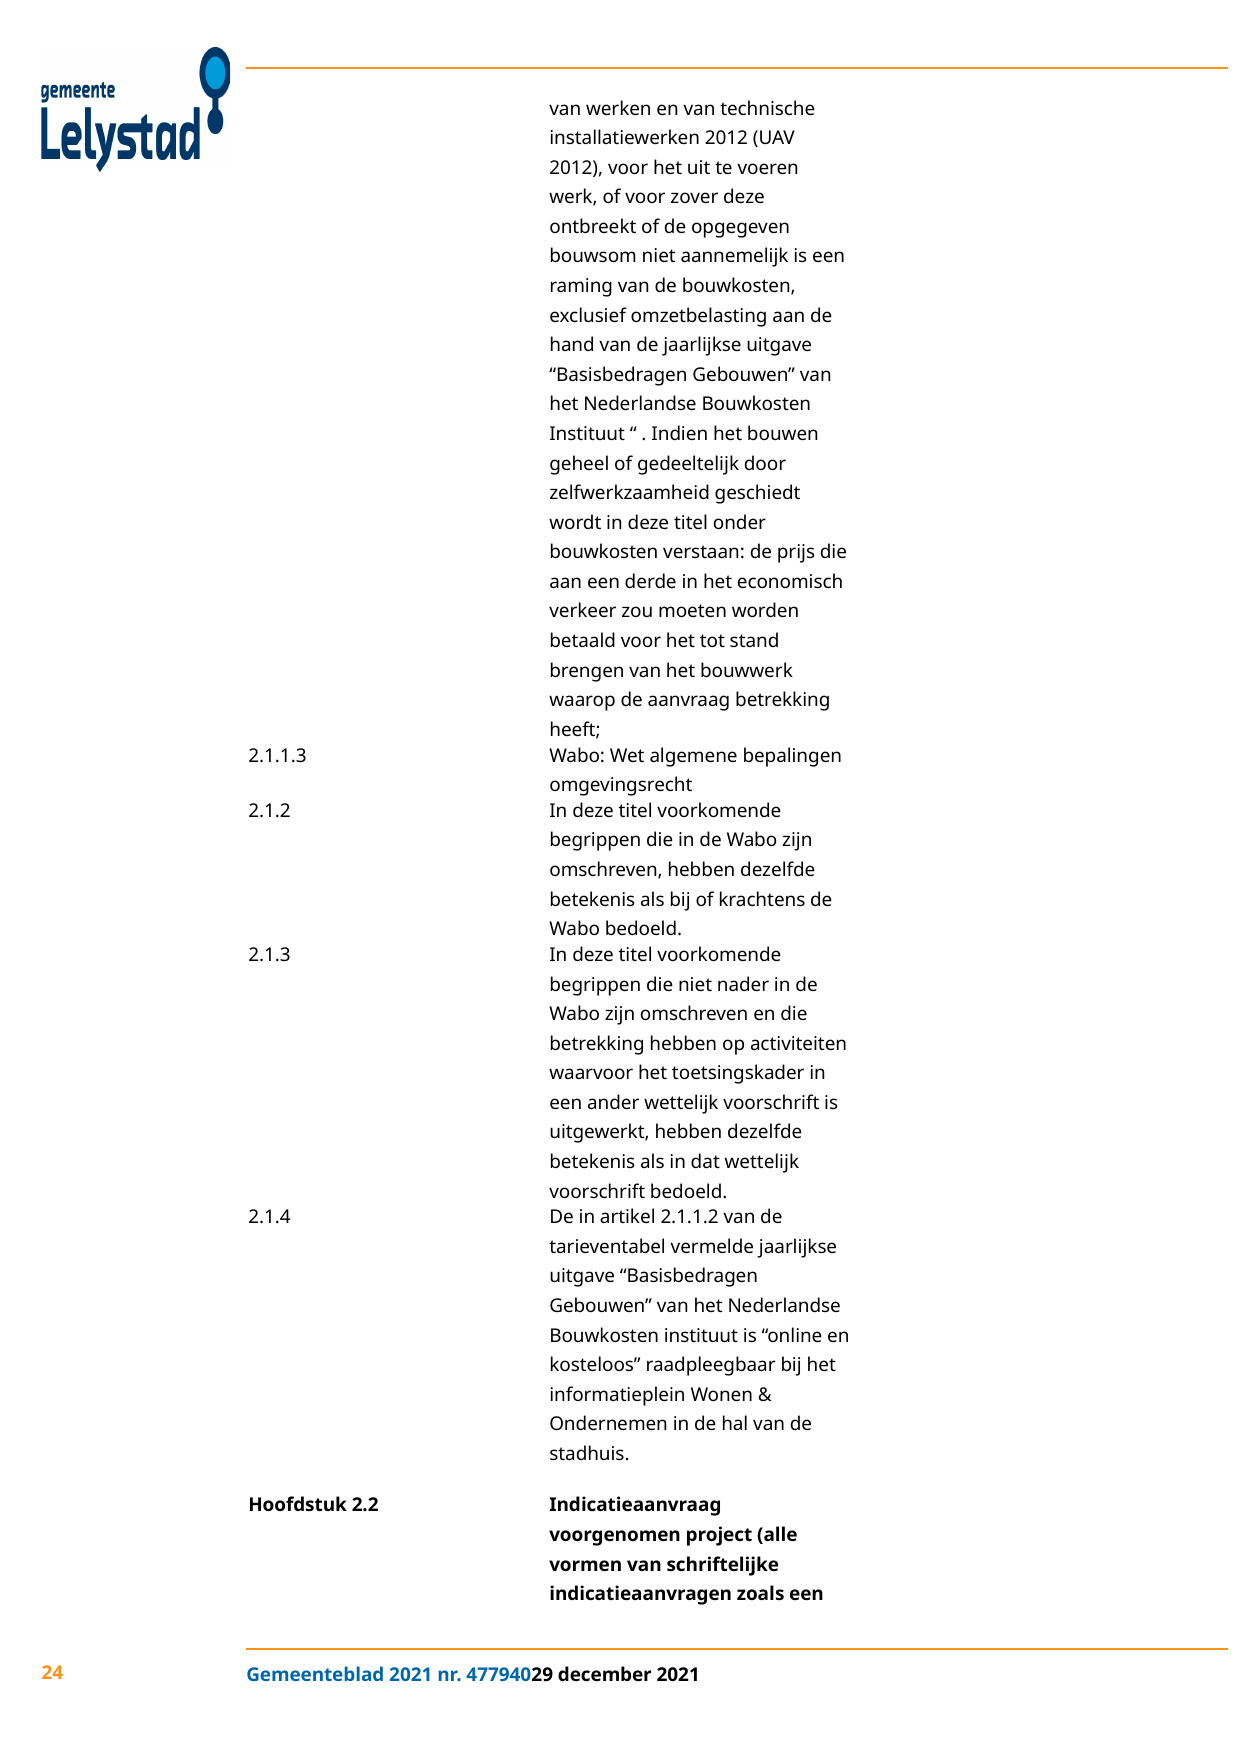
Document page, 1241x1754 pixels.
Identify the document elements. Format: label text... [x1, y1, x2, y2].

table_cell [850, 95, 1152, 742]
table_cell 2.1.3 [248, 941, 549, 1203]
table_cell Hoofdstuk 2.2 [248, 1492, 549, 1606]
table_cell [850, 1204, 1152, 1466]
table_cell 2.1.1.3 [248, 742, 549, 797]
table_cell [549, 1466, 850, 1492]
table_cell In deze titel voorkomende begrippen die in de Wabo zijn omschreven, hebben dezelfde betekenis als bij of krachtens de Wabo bedoeld. [549, 797, 850, 941]
table_cell In deze titel voorkomende begrippen die niet nader in de Wabo zijn omschreven en die betrekking hebben op activiteiten waarvoor het toetsingskader in een ander wettelijk voorschrift is uitgewerkt, hebben dezelfde betekenis als in dat wettelijk voorschrift bedoeld. [549, 941, 850, 1203]
table_cell De in artikel 2.1.1.2 van de tarieventabel vermelde jaarlijkse uitgave “Basisbedragen Gebouwen” van het Nederlandse Bouwkosten instituut is “online en kosteloos” raadpleegbaar bij het informatieplein Wonen & Ondernemen in de hal van de stadhuis. [549, 1204, 850, 1466]
table_cell [850, 742, 1152, 797]
table_cell van werken en van technische installatiewerken 2012 (UAV 2012), voor het uit te voeren werk, of voor zover deze ontbreekt of de opgegeven bouwsom niet aannemelijk is een raming van de bouwkosten, exclusief omzetbelasting aan de hand van de jaarlijkse uitgave “Basisbedragen Gebouwen” van het Nederlandse Bouwkosten Instituut “ . Indien het bouwen geheel of gedeeltelijk door zelfwerkzaamheid geschiedt wordt in deze titel onder bouwkosten verstaan: de prijs die aan een derde in het economisch verkeer zou moeten worden betaald voor het tot stand brengen van het bouwwerk waarop de aanvraag betrekking heeft; [549, 95, 850, 742]
table_cell [248, 95, 549, 742]
table_cell 2.1.2 [248, 797, 549, 941]
table_cell Indicatieaanvraag voorgenomen project (alle vormen van schriftelijke indicatieaanvragen zoals een [549, 1492, 850, 1606]
table_cell [850, 797, 1152, 941]
table_cell 2.1.4 [248, 1204, 549, 1466]
table_cell [850, 1492, 1152, 1606]
picture [41, 47, 231, 172]
table_cell [248, 1466, 549, 1492]
table_cell [850, 1466, 1152, 1492]
table_cell Wabo: Wet algemene bepalingen omgevingsrecht [549, 742, 850, 797]
table_cell [850, 941, 1152, 1203]
